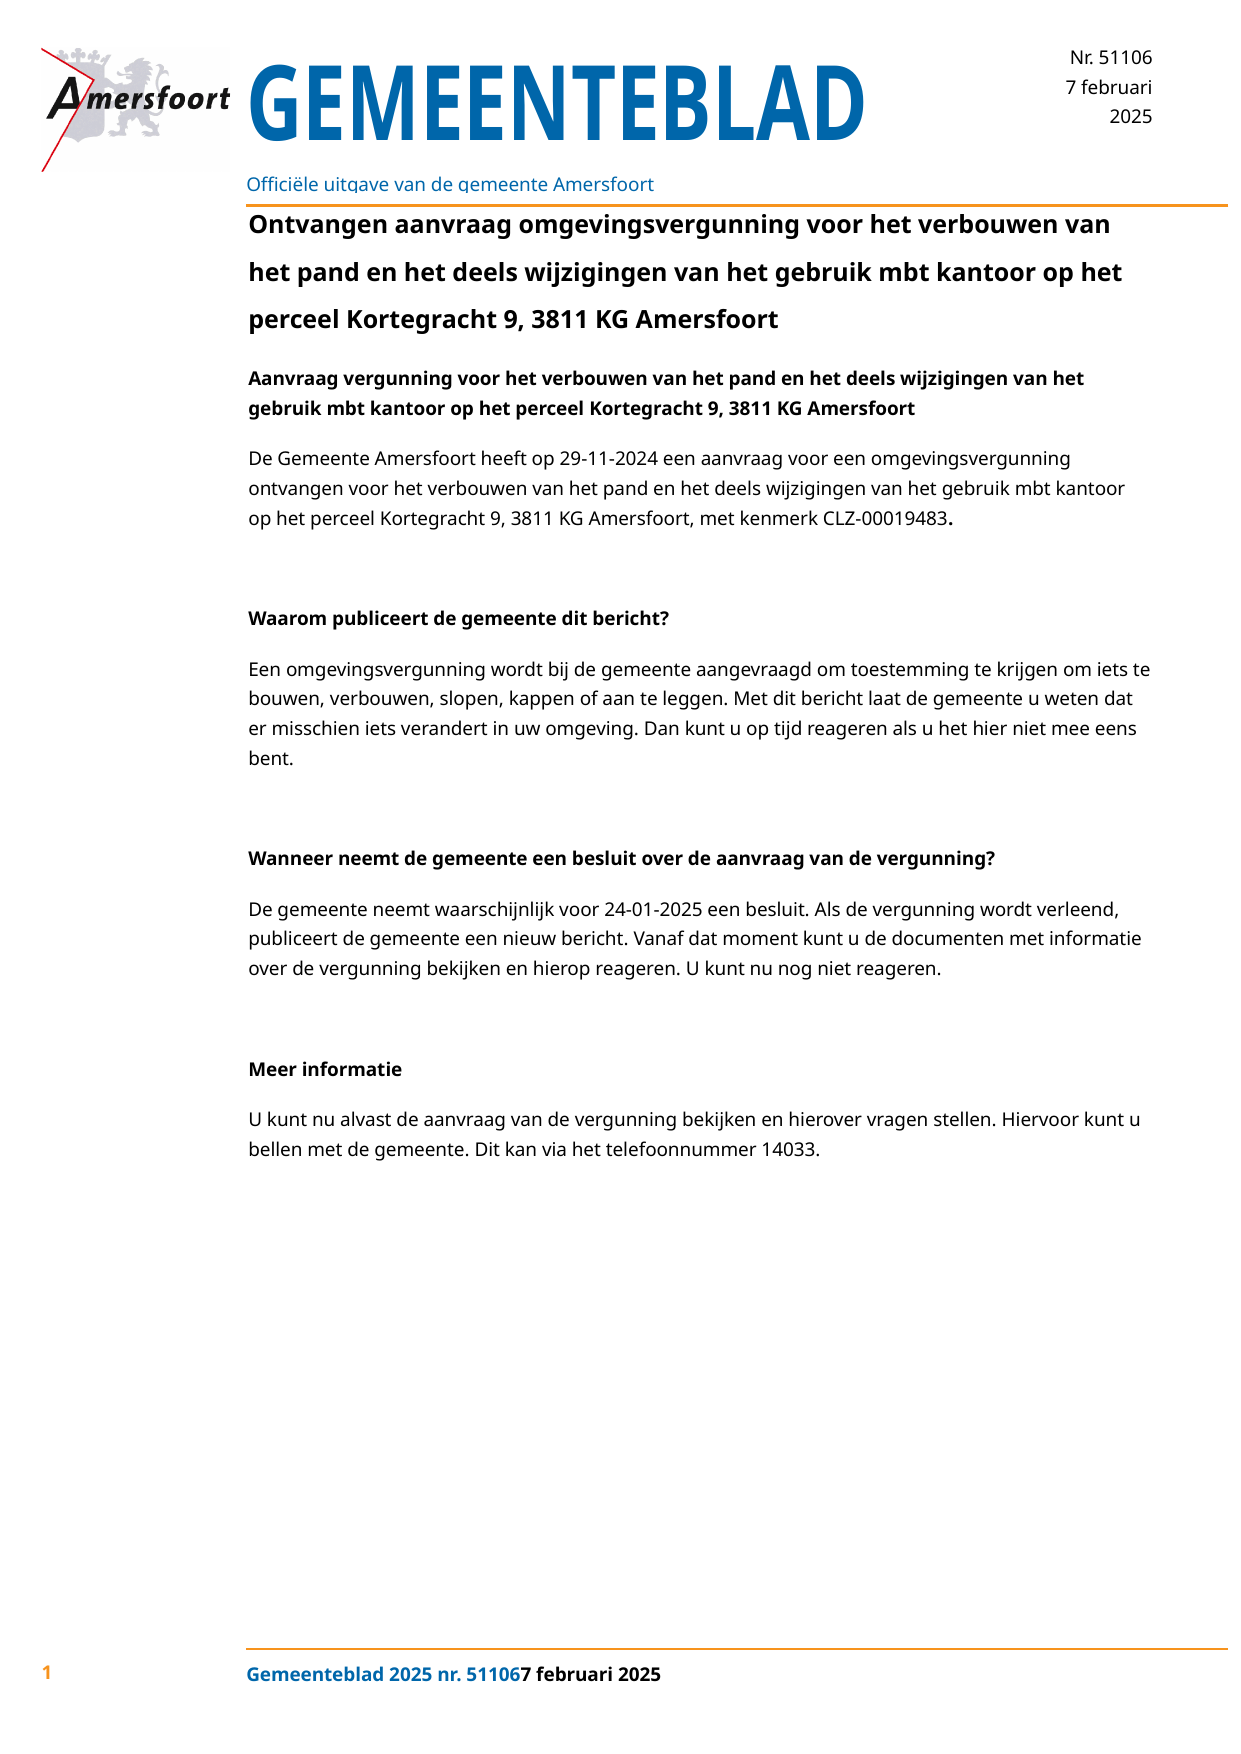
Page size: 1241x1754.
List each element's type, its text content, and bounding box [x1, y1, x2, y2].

text De gemeente neemt waarschijnlijk voor 24-01-2025 een besluit. Als de vergunning wordt verleend, publiceert de gemeente een nieuw bericht. Vanaf dat moment kunt u de documenten met informatie over de vergunning bekijken en hierop reageren. U kunt nu nog niet reageren. [248, 896, 1152, 981]
text Ontvangen aanvraag omgevingsvergunning voor het verbouwen van het pand en het deels wijzigingen van het gebruik mbt kantoor op het perceel Kortegracht 9, 3811 KG Amersfoort [248, 207, 1152, 336]
text U kunt nu alvast de aanvraag van de vergunning bekijken en hierover vragen stellen. Hiervoor kunt u bellen met de gemeente. Dit kan via het telefoonnummer 14033. [248, 1106, 1152, 1162]
text Waarom publiceert de gemeente dit bericht? [248, 606, 1152, 631]
text De Gemeente Amersfoort heeft op 29-11-2024 een aanvraag voor een omgevingsvergunning ontvangen voor het verbouwen van het pand en het deels wijzigingen van het gebruik mbt kantoor op het perceel Kortegracht 9, 3811 KG Amersfoort, met kenmerk CLZ-00019483. [248, 446, 1152, 530]
picture [41, 47, 231, 172]
text Aanvraag vergunning voor het verbouwen van het pand en het deels wijzigingen van het gebruik mbt kantoor op het perceel Kortegracht 9, 3811 KG Amersfoort [248, 366, 1152, 421]
text Meer informatie [248, 1056, 1152, 1082]
text Wanneer neemt de gemeente een besluit over de aanvraag van de vergunning? [248, 846, 1152, 871]
text Een omgevingsvergunning wordt bij de gemeente aangevraagd om toestemming te krijgen om iets te bouwen, verbouwen, slopen, kappen of aan te leggen. Met dit bericht laat de gemeente u weten dat er misschien iets verandert in uw omgeving. Dan kunt u op tijd reageren als u het hier niet mee eens bent. [248, 656, 1152, 770]
